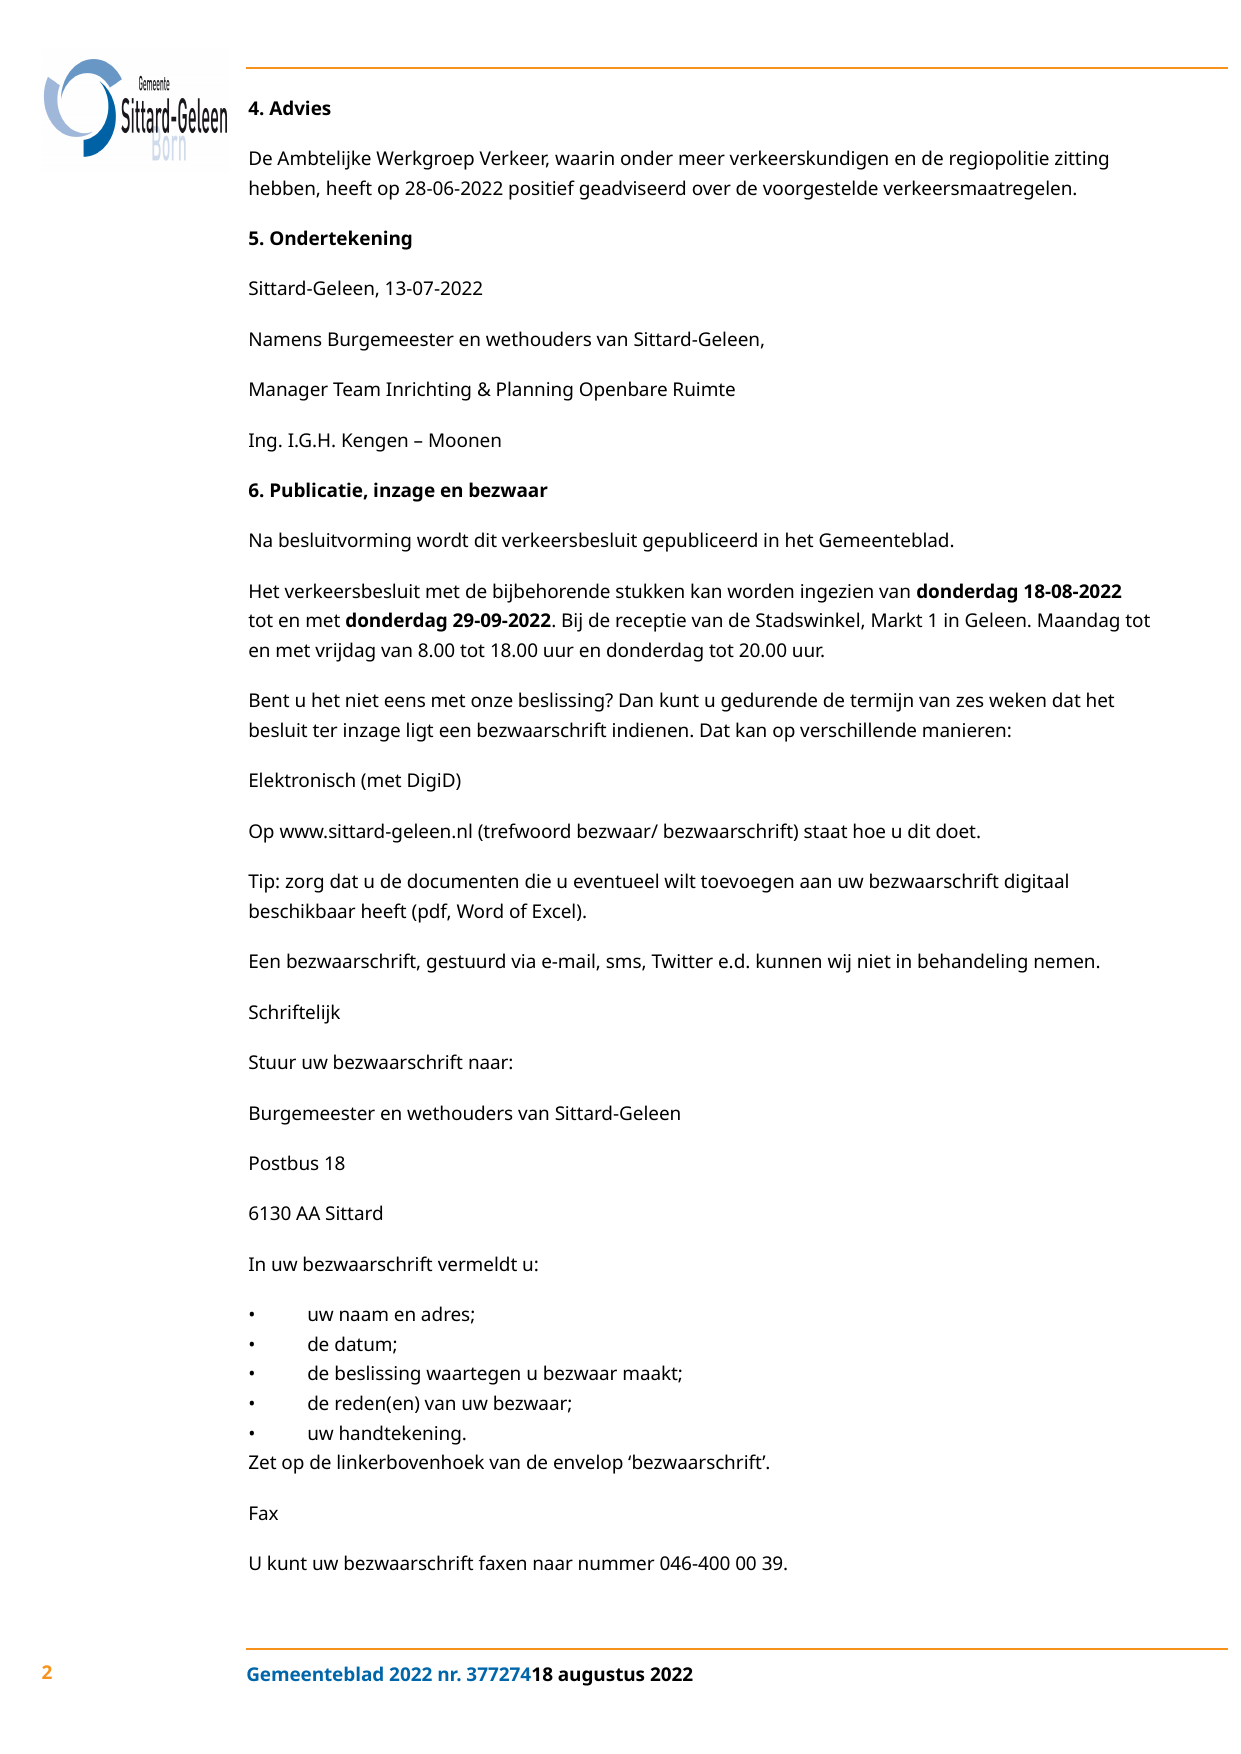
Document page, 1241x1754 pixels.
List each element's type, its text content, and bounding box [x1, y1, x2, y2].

list de reden(en) van uw bezwaar; [248, 1390, 1152, 1416]
text Bent u het niet eens met onze beslissing? Dan kunt u gedurende de termijn van zes weken dat het besluit ter inzage ligt een bezwaarschrift indienen. Dat kan op verschillende manieren: [248, 688, 1152, 743]
text U kunt uw bezwaarschrift faxen naar nummer 046-400 00 39. [248, 1550, 1152, 1576]
list uw handtekening. [248, 1420, 1152, 1446]
text Namens Burgemeester en wethouders van Sittard-Geleen, [248, 326, 1152, 352]
text Het verkeersbesluit met de bijbehorende stukken kan worden ingezien van donderdag 18-08-2022 tot en met donderdag 29-09-2022. Bij de receptie van de Stadswinkel, Markt 1 in Geleen. Maandag tot en met vrijdag van 8.00 tot 18.00 uur en donderdag tot 20.00 uur. [248, 578, 1152, 663]
list de datum; [248, 1331, 1152, 1357]
text De Ambtelijke Werkgroep Verkeer, waarin onder meer verkeerskundigen en de regiopolitie zitting hebben, heeft op 28-06-2022 positief geadviseerd over de voorgestelde verkeersmaatregelen. [248, 145, 1152, 201]
text Ing. I.G.H. Kengen – Moonen [248, 427, 1152, 453]
text Manager Team Inrichting & Planning Openbare Ruimte [248, 376, 1152, 402]
text 5. Ondertekening [248, 225, 1152, 251]
text Elektronisch (met DigiD) [248, 768, 1152, 793]
text Sittard-Geleen, 13-07-2022 [248, 276, 1152, 301]
text Zet op de linkerbovenhoek van de envelop ‘bezwaarschrift’. [248, 1449, 1152, 1475]
text Tip: zorg dat u de documenten die u eventueel wilt toevoegen aan uw bezwaarschrift digitaal beschikbaar heeft (pdf, Word of Excel). [248, 868, 1152, 924]
text Na besluitvorming wordt dit verkeersbesluit gepubliceerd in het Gemeenteblad. [248, 528, 1152, 553]
text Op www.sittard-geleen.nl (trefwoord bezwaar/ bezwaarschrift) staat hoe u dit doet. [248, 818, 1152, 844]
text Stuur uw bezwaarschrift naar: [248, 1049, 1152, 1075]
text 4. Advies [248, 95, 1152, 121]
text Postbus 18 [248, 1150, 1152, 1176]
text Fax [248, 1500, 1152, 1526]
text In uw bezwaarschrift vermeldt u: [248, 1251, 1152, 1277]
text Schriftelijk [248, 999, 1152, 1025]
picture [41, 47, 231, 172]
text 6130 AA Sittard [248, 1201, 1152, 1226]
text Een bezwaarschrift, gestuurd via e-mail, sms, Twitter e.d. kunnen wij niet in behandeling nemen. [248, 948, 1152, 974]
list uw naam en adres; [248, 1301, 1152, 1327]
text 6. Publicatie, inzage en bezwaar [248, 477, 1152, 503]
text Burgemeester en wethouders van Sittard-Geleen [248, 1100, 1152, 1126]
list de beslissing waartegen u bezwaar maakt; [248, 1361, 1152, 1386]
